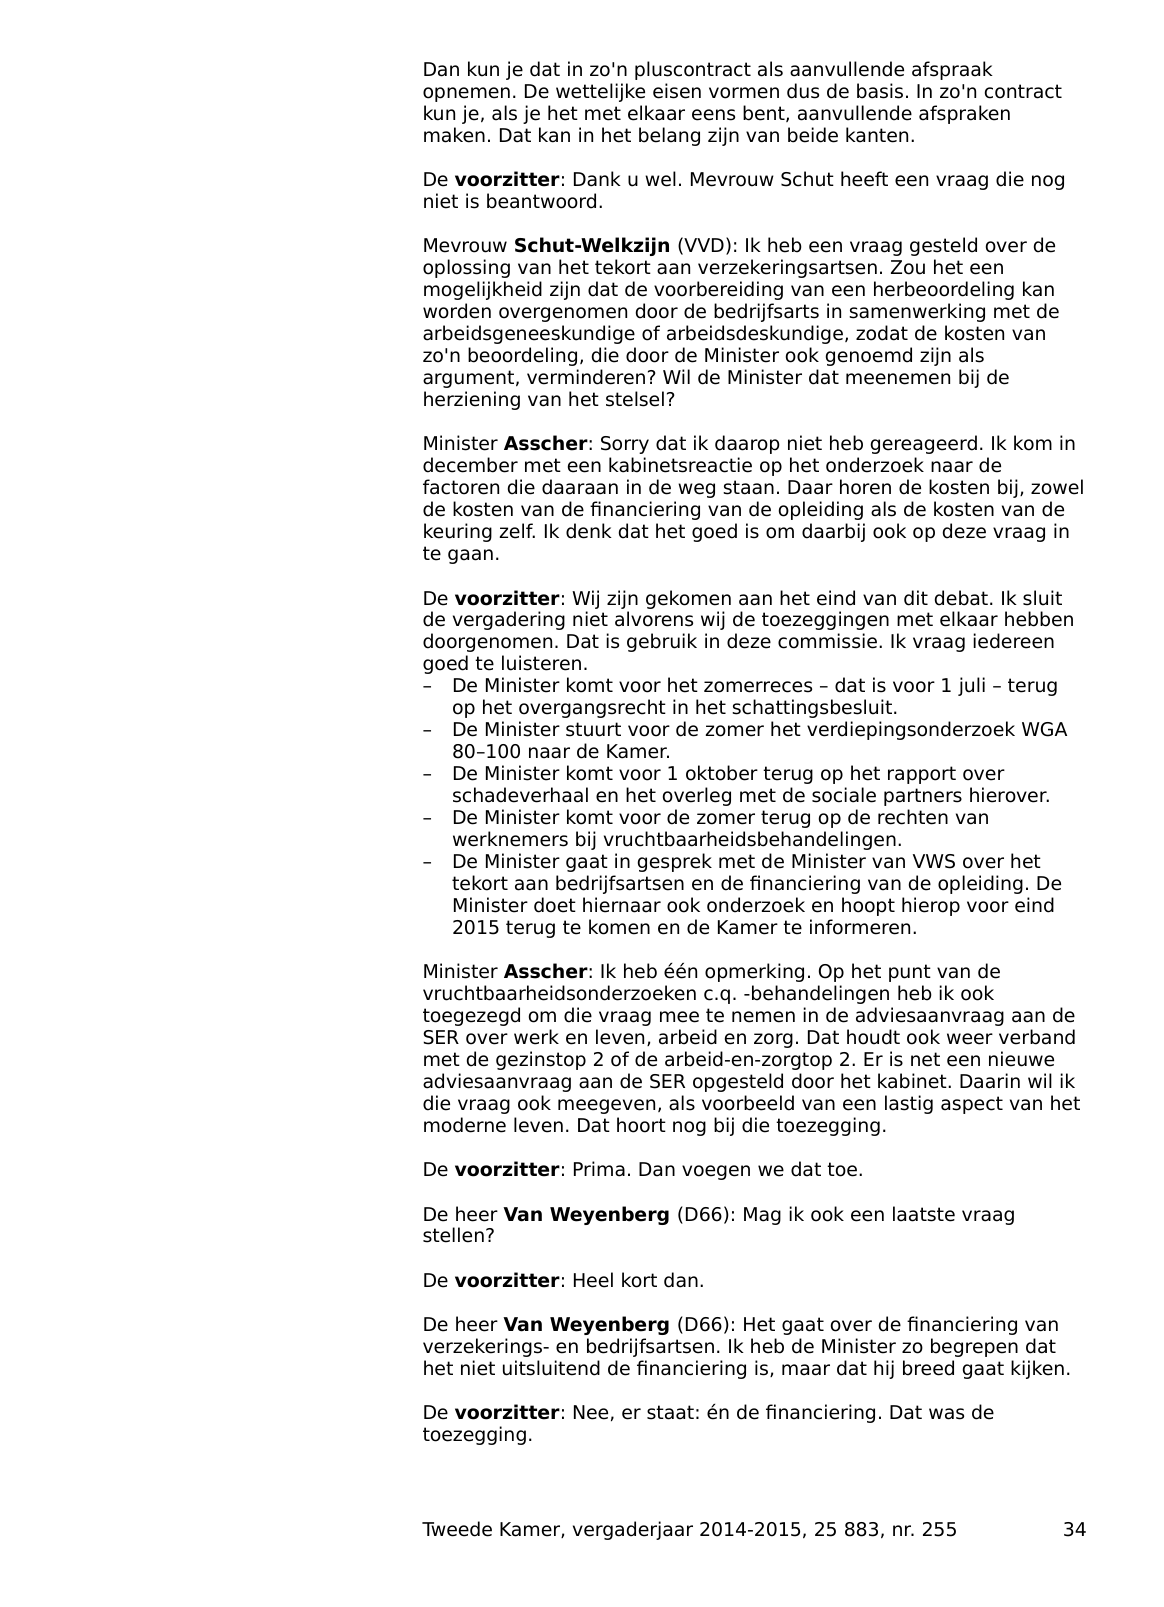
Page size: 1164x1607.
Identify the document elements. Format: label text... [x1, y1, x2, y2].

text De heer Van Weyenberg (D66): Het gaat over de financiering van verzekerings- en bedrijfsartsen. Ik heb de Minister zo begrepen dat het niet uitsluitend de financiering is, maar dat hij breed gaat kijken. [422, 1314, 1087, 1380]
text Minister Asscher: Sorry dat ik daarop niet heb gereageerd. Ik kom in december met een kabinetsreactie op het onderzoek naar de factoren die daaraan in de weg staan. Daar horen de kosten bij, zowel de kosten van de financiering van de opleiding als de kosten van de keuring zelf. Ik denk dat het goed is om daarbij ook op deze vraag in te gaan. [422, 433, 1087, 565]
text – De Minister komt voor de zomer terug op de rechten van werknemers bij vruchtbaarheidsbehandelingen. [422, 807, 1087, 851]
text – De Minister komt voor 1 oktober terug op het rapport over schadeverhaal en het overleg met de sociale partners hierover. [422, 763, 1087, 807]
text Dan kun je dat in zo'n pluscontract als aanvullende afspraak opnemen. De wettelijke eisen vormen dus de basis. In zo'n contract kun je, als je het met elkaar eens bent, aanvullende afspraken maken. Dat kan in het belang zijn van beide kanten. [422, 59, 1087, 147]
text Mevrouw Schut-Welkzijn (VVD): Ik heb een vraag gesteld over de oplossing van het tekort aan verzekeringsartsen. Zou het een mogelijkheid zijn dat de voorbereiding van een herbeoordeling kan worden overgenomen door de bedrijfsarts in samenwerking met de arbeidsgeneeskundige of arbeidsdeskundige, zodat de kosten van zo'n beoordeling, die door de Minister ook genoemd zijn als argument, verminderen? Wil de Minister dat meenemen bij de herziening van het stelsel? [422, 235, 1087, 411]
text De voorzitter: Dank u wel. Mevrouw Schut heeft een vraag die nog niet is beantwoord. [422, 169, 1087, 213]
text De heer Van Weyenberg (D66): Mag ik ook een laatste vraag stellen? [422, 1203, 1087, 1247]
text De voorzitter: Wij zijn gekomen aan het eind van dit debat. Ik sluit de vergadering niet alvorens wij de toezeggingen met elkaar hebben doorgenomen. Dat is gebruik in deze commissie. Ik vraag iedereen goed te luisteren. [422, 587, 1087, 675]
text Minister Asscher: Ik heb één opmerking. Op het punt van de vruchtbaarheidsonderzoeken c.q. -behandelingen heb ik ook toegezegd om die vraag mee te nemen in de adviesaanvraag aan de SER over werk en leven, arbeid en zorg. Dat houdt ook weer verband met de gezinstop 2 of de arbeid-en-zorgtop 2. Er is net een nieuwe adviesaanvraag aan de SER opgesteld door het kabinet. Daarin wil ik die vraag ook meegeven, als voorbeeld van een lastig aspect van het moderne leven. Dat hoort nog bij die toezegging. [422, 961, 1087, 1137]
text De voorzitter: Heel kort dan. [422, 1269, 1087, 1292]
text De voorzitter: Nee, er staat: én de financiering. Dat was de toezegging. [422, 1402, 1087, 1446]
text – De Minister stuurt voor de zomer het verdiepingsonderzoek WGA 80–100 naar de Kamer. [422, 719, 1087, 763]
text De voorzitter: Prima. Dan voegen we dat toe. [422, 1159, 1087, 1181]
text – De Minister komt voor het zomerreces – dat is voor 1 juli – terug op het overgangsrecht in het schattingsbesluit. [422, 675, 1087, 719]
text – De Minister gaat in gesprek met de Minister van VWS over het tekort aan bedrijfsartsen en de financiering van de opleiding. De Minister doet hiernaar ook onderzoek en hoopt hierop voor eind 2015 terug te komen en de Kamer te informeren. [422, 851, 1087, 939]
